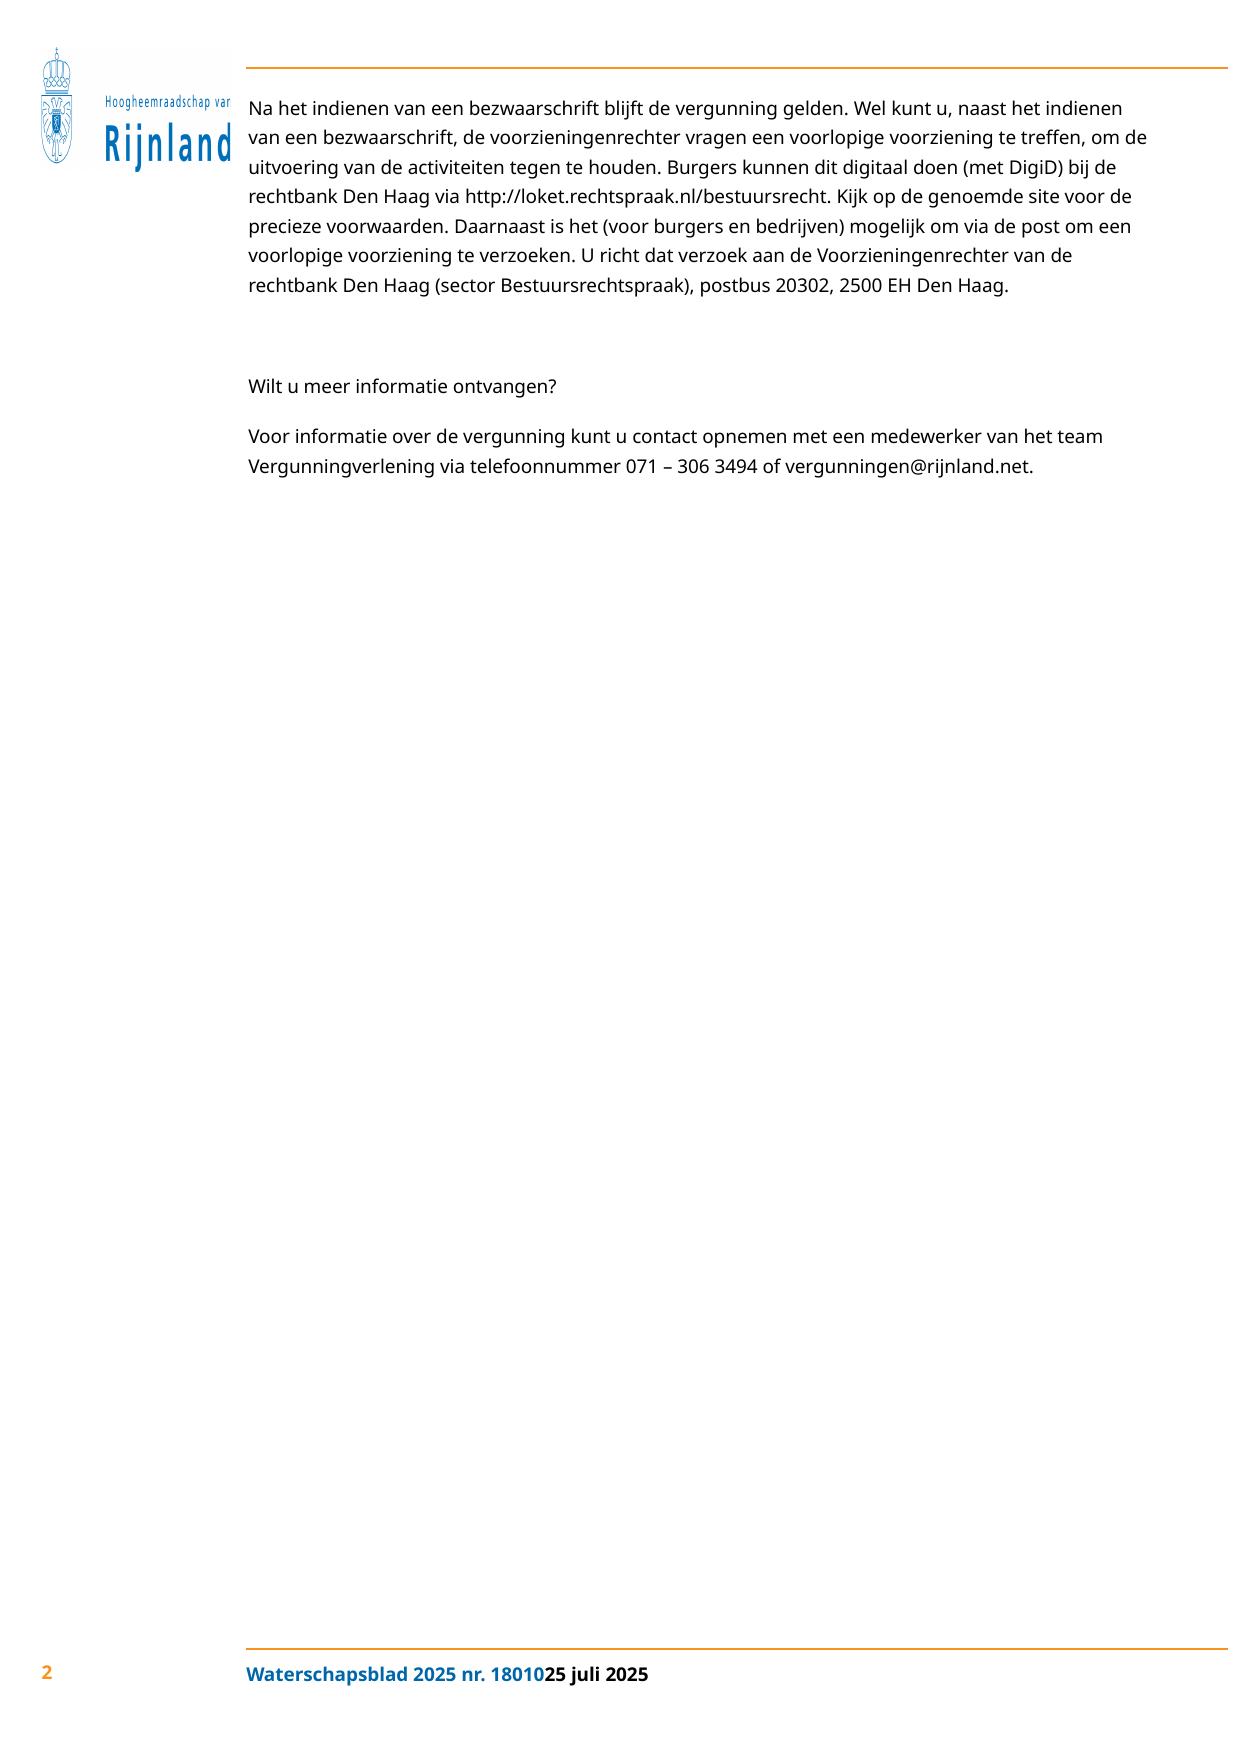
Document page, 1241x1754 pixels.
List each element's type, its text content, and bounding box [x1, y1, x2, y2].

text Na het indienen van een bezwaarschrift blijft de vergunning gelden. Wel kunt u, naast het indienen van een bezwaarschrift, de voorzieningenrechter vragen een voorlopige voorziening te treffen, om de uitvoering van de activiteiten tegen te houden. Burgers kunnen dit digitaal doen (met DigiD) bij de rechtbank Den Haag via http://loket.rechtspraak.nl/bestuursrecht. Kijk op de genoemde site voor de precieze voorwaarden. Daarnaast is het (voor burgers en bedrijven) mogelijk om via de post om een voorlopige voorziening te verzoeken. U richt dat verzoek aan de Voorzieningenrechter van de rechtbank Den Haag (sector Bestuursrechtspraak), postbus 20302, 2500 EH Den Haag. [248, 95, 1152, 298]
picture [41, 47, 231, 172]
text Voor informatie over de vergunning kunt u contact opnemen met een medewerker van het team Vergunningverlening via telefoonnummer 071 – 306 3494 of vergunningen@rijnland.net. [248, 423, 1152, 479]
text Wilt u meer informatie ontvangen? [248, 373, 1152, 399]
